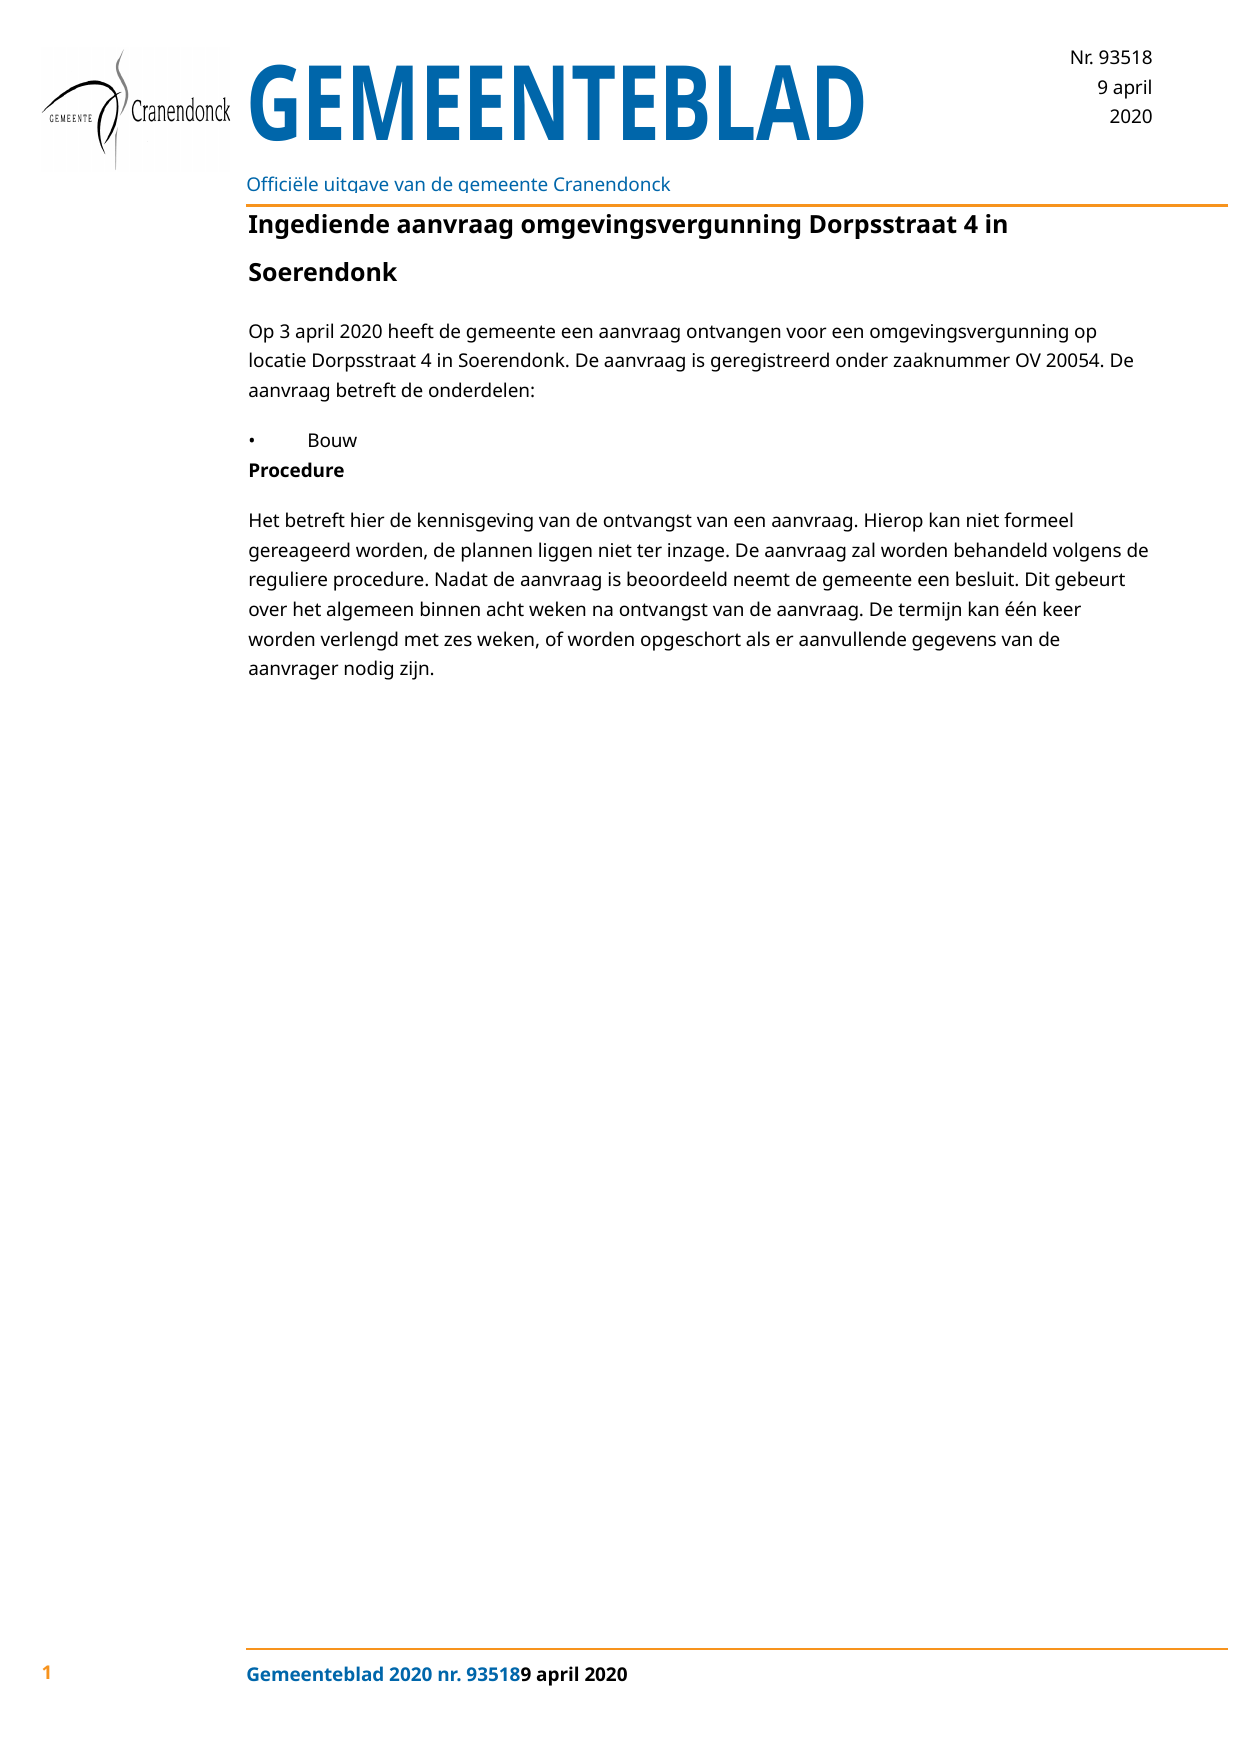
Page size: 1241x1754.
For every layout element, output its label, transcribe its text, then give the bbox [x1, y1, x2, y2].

text Procedure [248, 457, 1152, 483]
list Bouw [248, 427, 1152, 453]
text Op 3 april 2020 heeft de gemeente een aanvraag ontvangen voor een omgevingsvergunning op locatie Dorpsstraat 4 in Soerendonk. De aanvraag is geregistreerd onder zaaknummer OV 20054. De aanvraag betreft de onderdelen: [248, 318, 1152, 403]
picture [41, 47, 231, 172]
text Ingediende aanvraag omgevingsvergunning Dorpsstraat 4 in Soerendonk [248, 207, 1152, 288]
text Het betreft hier de kennisgeving van de ontvangst van een aanvraag. Hierop kan niet formeel gereageerd worden, de plannen liggen niet ter inzage. De aanvraag zal worden behandeld volgens de reguliere procedure. Nadat de aanvraag is beoordeeld neemt de gemeente een besluit. Dit gebeurt over het algemeen binnen acht weken na ontvangst van de aanvraag. De termijn kan één keer worden verlengd met zes weken, of worden opgeschort als er aanvullende gegevens van de aanvrager nodig zijn. [248, 507, 1152, 681]
